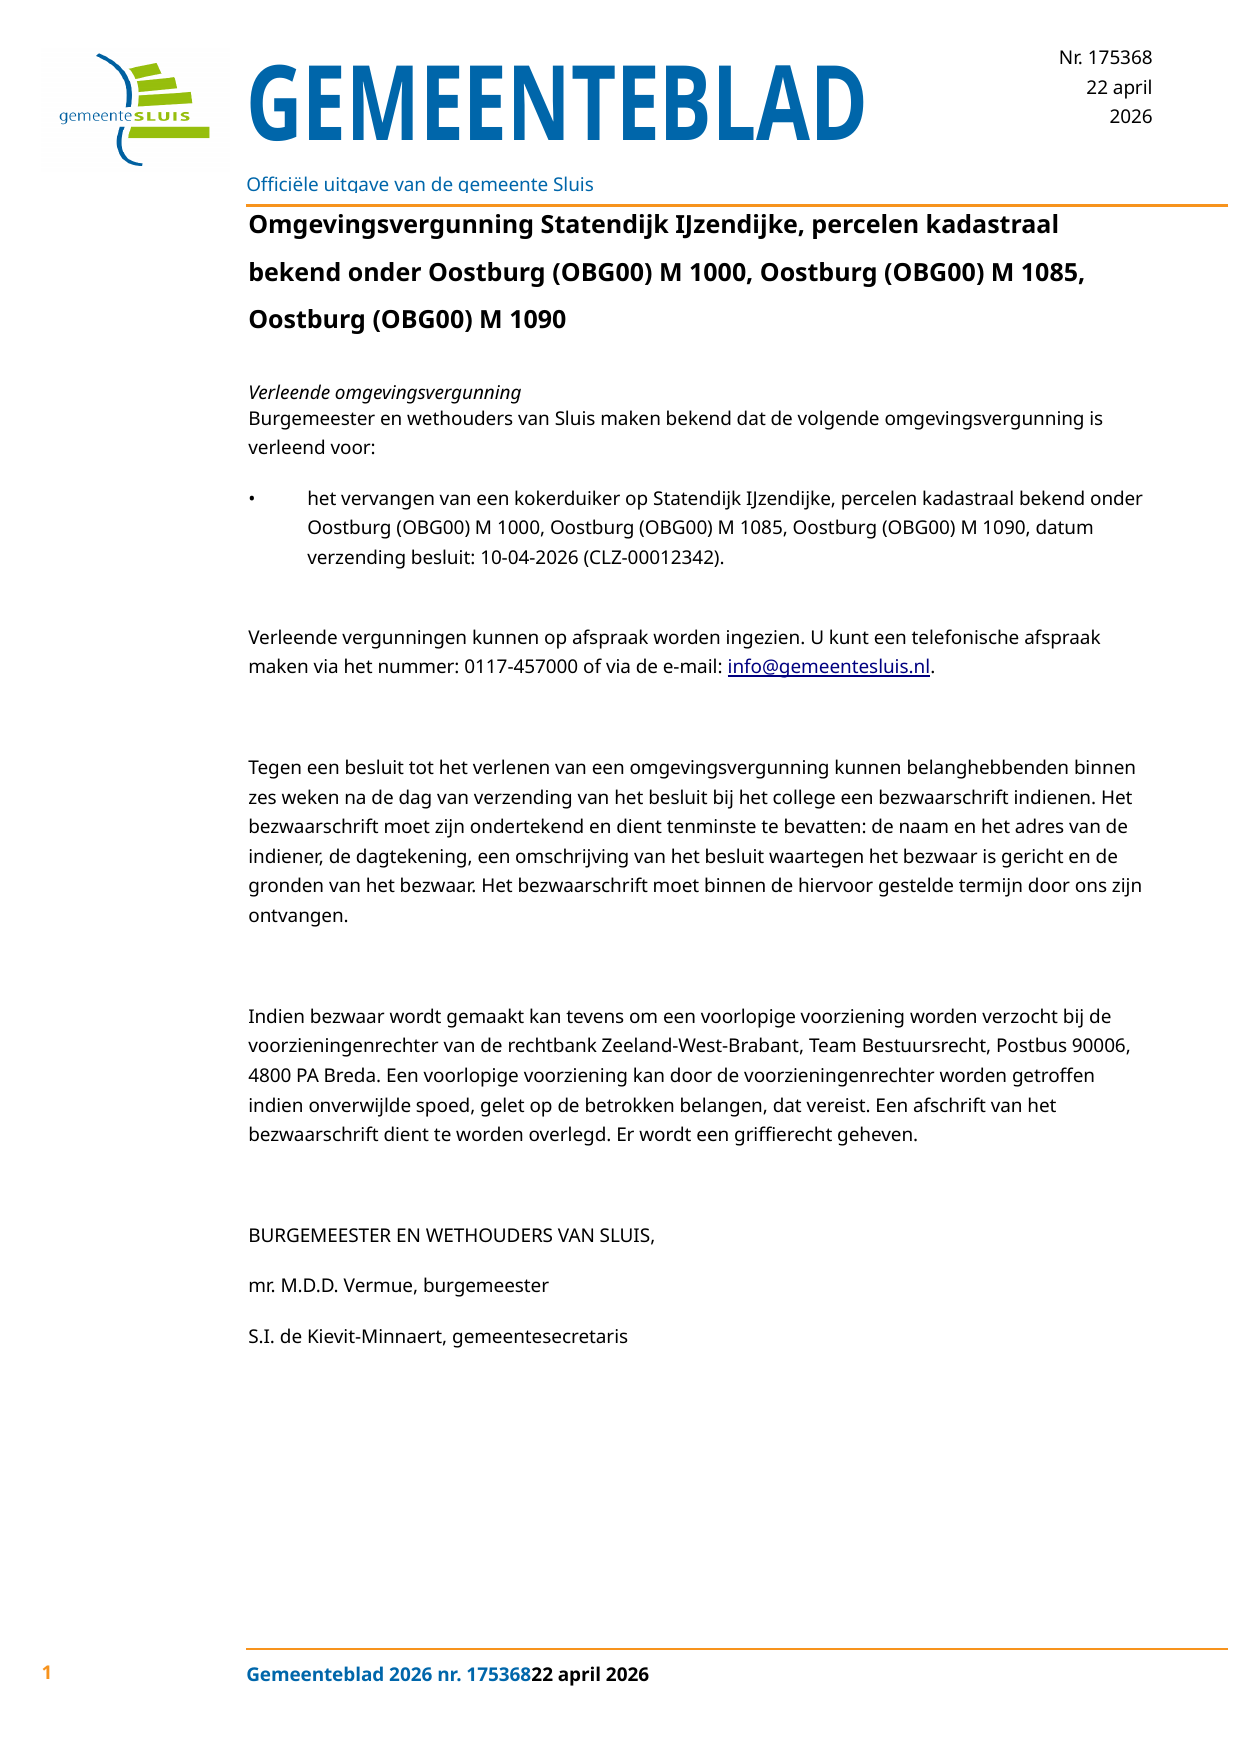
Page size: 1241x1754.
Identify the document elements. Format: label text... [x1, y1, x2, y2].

text Burgemeester en wethouders van Sluis maken bekend dat de volgende omgevingsvergunning is verleend voor: [248, 405, 1152, 460]
list het vervangen van een kokerduiker op Statendijk IJzendijke, percelen kadastraal bekend onder Oostburg (OBG00) M 1000, Oostburg (OBG00) M 1085, Oostburg (OBG00) M 1090, datum verzending besluit: 10-04-2026 (CLZ-00012342). [248, 485, 1152, 570]
text Tegen een besluit tot het verlenen van een omgevingsvergunning kunnen belanghebbenden binnen zes weken na de dag van verzending van het besluit bij het college een bezwaarschrift indienen. Het bezwaarschrift moet zijn ondertekend en dient tenminste te bevatten: de naam en het adres van de indiener, de dagtekening, een omschrijving van het besluit waartegen het bezwaar is gericht en de gronden van het bezwaar. Het bezwaarschrift moet binnen de hiervoor gestelde termijn door ons zijn ontvangen. [248, 754, 1152, 928]
text Verleende omgevingsvergunning [248, 379, 1152, 405]
text Indien bezwaar wordt gemaakt kan tevens om een voorlopige voorziening worden verzocht bij de voorzieningenrechter van de rechtbank Zeeland-West-Brabant, Team Bestuursrecht, Postbus 90006, 4800 PA Breda. Een voorlopige voorziening kan door de voorzieningenrechter worden getroffen indien onverwijlde spoed, gelet op de betrokken belangen, dat vereist. Een afschrift van het bezwaarschrift dient te worden overlegd. Er wordt een griffierecht geheven. [248, 1003, 1152, 1147]
text BURGEMEESTER EN WETHOUDERS VAN SLUIS, [248, 1222, 1152, 1248]
text S.I. de Kievit-Minnaert, gemeentesecretaris [248, 1323, 1152, 1349]
picture [41, 47, 231, 172]
text Verleende vergunningen kunnen op afspraak worden ingezien. U kunt een telefonische afspraak maken via het nummer: 0117-457000 of via de e-mail: info@gemeentesluis.nl. [248, 624, 1152, 679]
text Omgevingsvergunning Statendijk IJzendijke, percelen kadastraal bekend onder Oostburg (OBG00) M 1000, Oostburg (OBG00) M 1085, Oostburg (OBG00) M 1090 [248, 207, 1152, 336]
text mr. M.D.D. Vermue, burgemeester [248, 1273, 1152, 1298]
